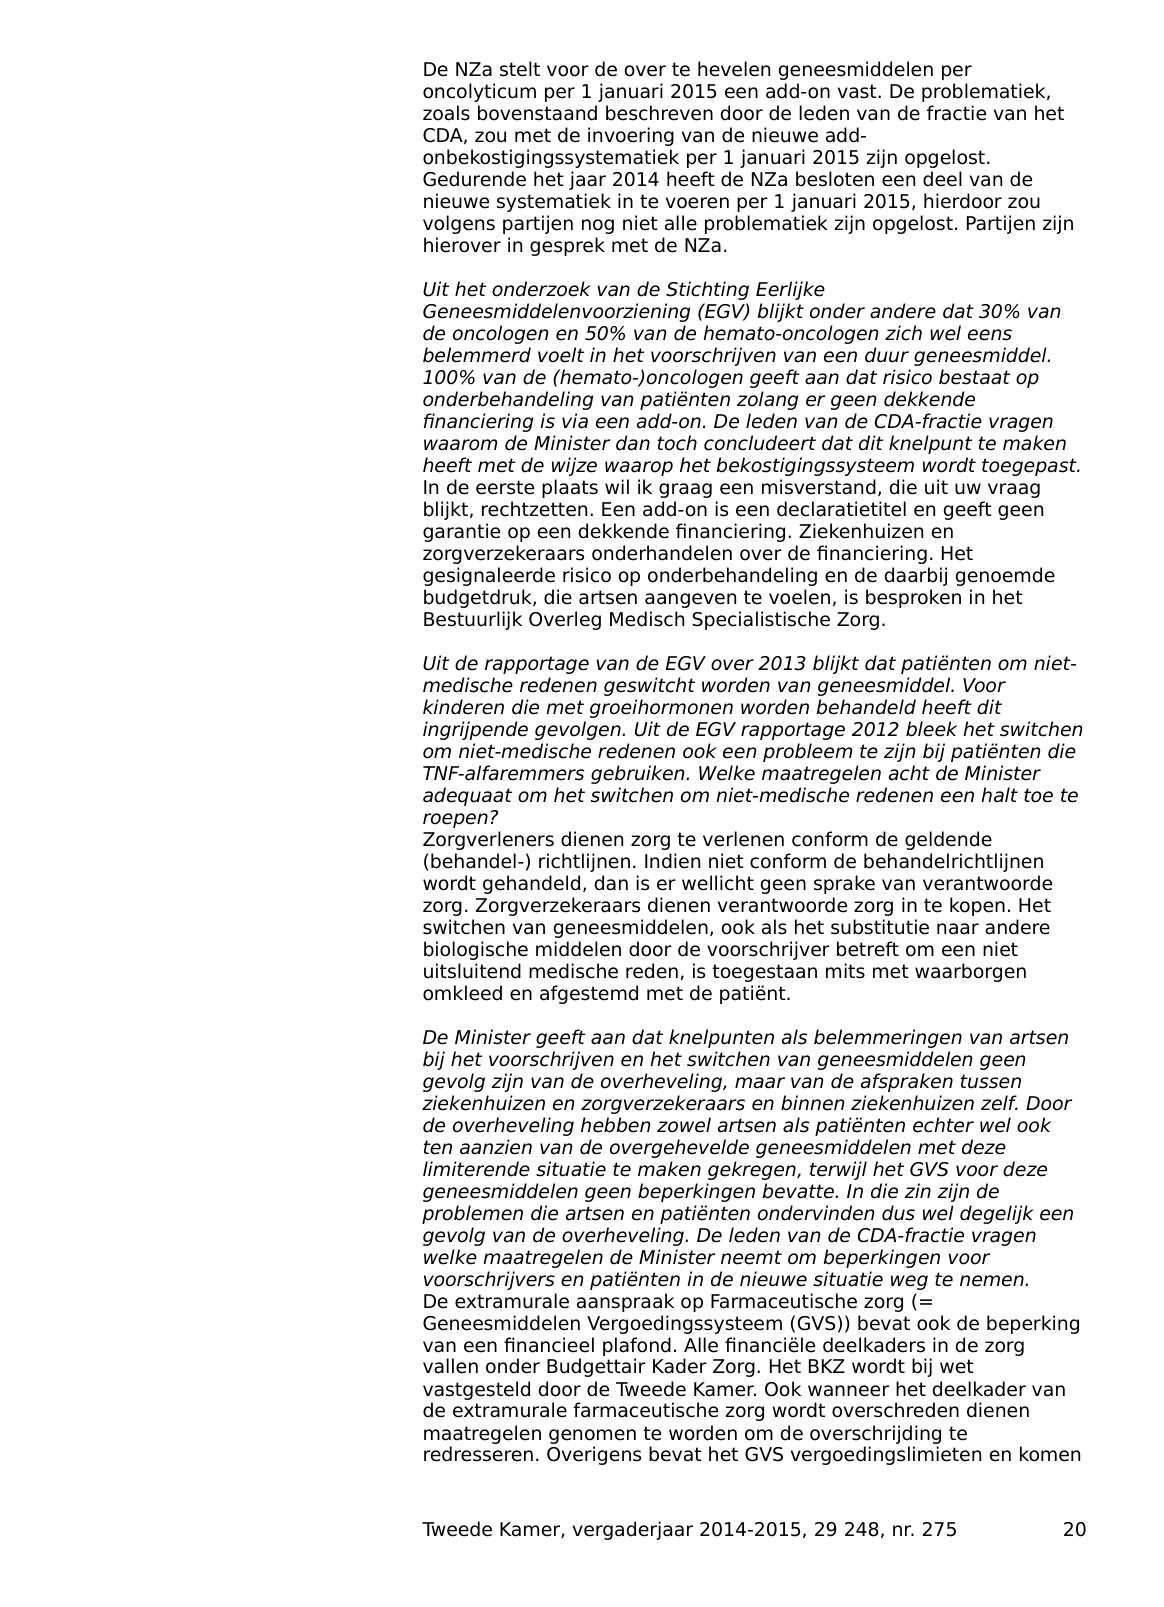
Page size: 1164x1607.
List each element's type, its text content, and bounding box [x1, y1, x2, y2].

text De Minister geeft aan dat knelpunten als belemmeringen van artsen bij het voorschrijven en het switchen van geneesmiddelen geen gevolg zijn van de overheveling, maar van de afspraken tussen ziekenhuizen en zorgverzekeraars en binnen ziekenhuizen zelf. Door de overheveling hebben zowel artsen als patiënten echter wel ook ten aanzien van de overgehevelde geneesmiddelen met deze limiterende situatie te maken gekregen, terwijl het GVS voor deze geneesmiddelen geen beperkingen bevatte. In die zin zijn de problemen die artsen en patiënten ondervinden dus wel degelijk een gevolg van de overheveling. De leden van de CDA-fractie vragen welke maatregelen de Minister neemt om beperkingen voor voorschrijvers en patiënten in de nieuwe situatie weg te nemen. [422, 1027, 1087, 1291]
text Zorgverleners dienen zorg te verlenen conform de geldende (behandel-) richtlijnen. Indien niet conform de behandelrichtlijnen wordt gehandeld, dan is er wellicht geen sprake van verantwoorde zorg. Zorgverzekeraars dienen verantwoorde zorg in te kopen. Het switchen van geneesmiddelen, ook als het substitutie naar andere biologische middelen door de voorschrijver betreft om een niet uitsluitend medische reden, is toegestaan mits met waarborgen omkleed en afgestemd met de patiënt. [422, 829, 1087, 1004]
text De NZa stelt voor de over te hevelen geneesmiddelen per oncolyticum per 1 januari 2015 een add-on vast. De problematiek, zoals bovenstaand beschreven door de leden van de fractie van het CDA, zou met de invoering van de nieuwe add-onbekostigingssystematiek per 1 januari 2015 zijn opgelost. Gedurende het jaar 2014 heeft de NZa besloten een deel van de nieuwe systematiek in te voeren per 1 januari 2015, hierdoor zou volgens partijen nog niet alle problematiek zijn opgelost. Partijen zijn hierover in gesprek met de NZa. [422, 59, 1087, 257]
text De extramurale aanspraak op Farmaceutische zorg (= Geneesmiddelen Vergoedingssysteem (GVS)) bevat ook de beperking van een financieel plafond. Alle financiële deelkaders in de zorg vallen onder Budgettair Kader Zorg. Het BKZ wordt bij wet vastgesteld door de Tweede Kamer. Ook wanneer het deelkader van de extramurale farmaceutische zorg wordt overschreden dienen maatregelen genomen te worden om de overschrijding te redresseren. Overigens bevat het GVS vergoedingslimieten en komen [422, 1291, 1087, 1466]
text Uit het onderzoek van de Stichting Eerlijke Geneesmiddelenvoorziening (EGV) blijkt onder andere dat 30% van de oncologen en 50% van de hemato-oncologen zich wel eens belemmerd voelt in het voorschrijven van een duur geneesmiddel. 100% van de (hemato-)oncologen geeft aan dat risico bestaat op onderbehandeling van patiënten zolang er geen dekkende financiering is via een add-on. De leden van de CDA-fractie vragen waarom de Minister dan toch concludeert dat dit knelpunt te maken heeft met de wijze waarop het bekostigingssysteem wordt toegepast. [422, 279, 1087, 477]
text In de eerste plaats wil ik graag een misverstand, die uit uw vraag blijkt, rechtzetten. Een add-on is een declaratietitel en geeft geen garantie op een dekkende financiering. Ziekenhuizen en zorgverzekeraars onderhandelen over de financiering. Het gesignaleerde risico op onderbehandeling en de daarbij genoemde budgetdruk, die artsen aangeven te voelen, is besproken in het Bestuurlijk Overleg Medisch Specialistische Zorg. [422, 477, 1087, 631]
text Uit de rapportage van de EGV over 2013 blijkt dat patiënten om niet-medische redenen geswitcht worden van geneesmiddel. Voor kinderen die met groeihormonen worden behandeld heeft dit ingrijpende gevolgen. Uit de EGV rapportage 2012 bleek het switchen om niet-medische redenen ook een probleem te zijn bij patiënten die TNF-alfaremmers gebruiken. Welke maatregelen acht de Minister adequaat om het switchen om niet-medische redenen een halt toe te roepen? [422, 653, 1087, 829]
